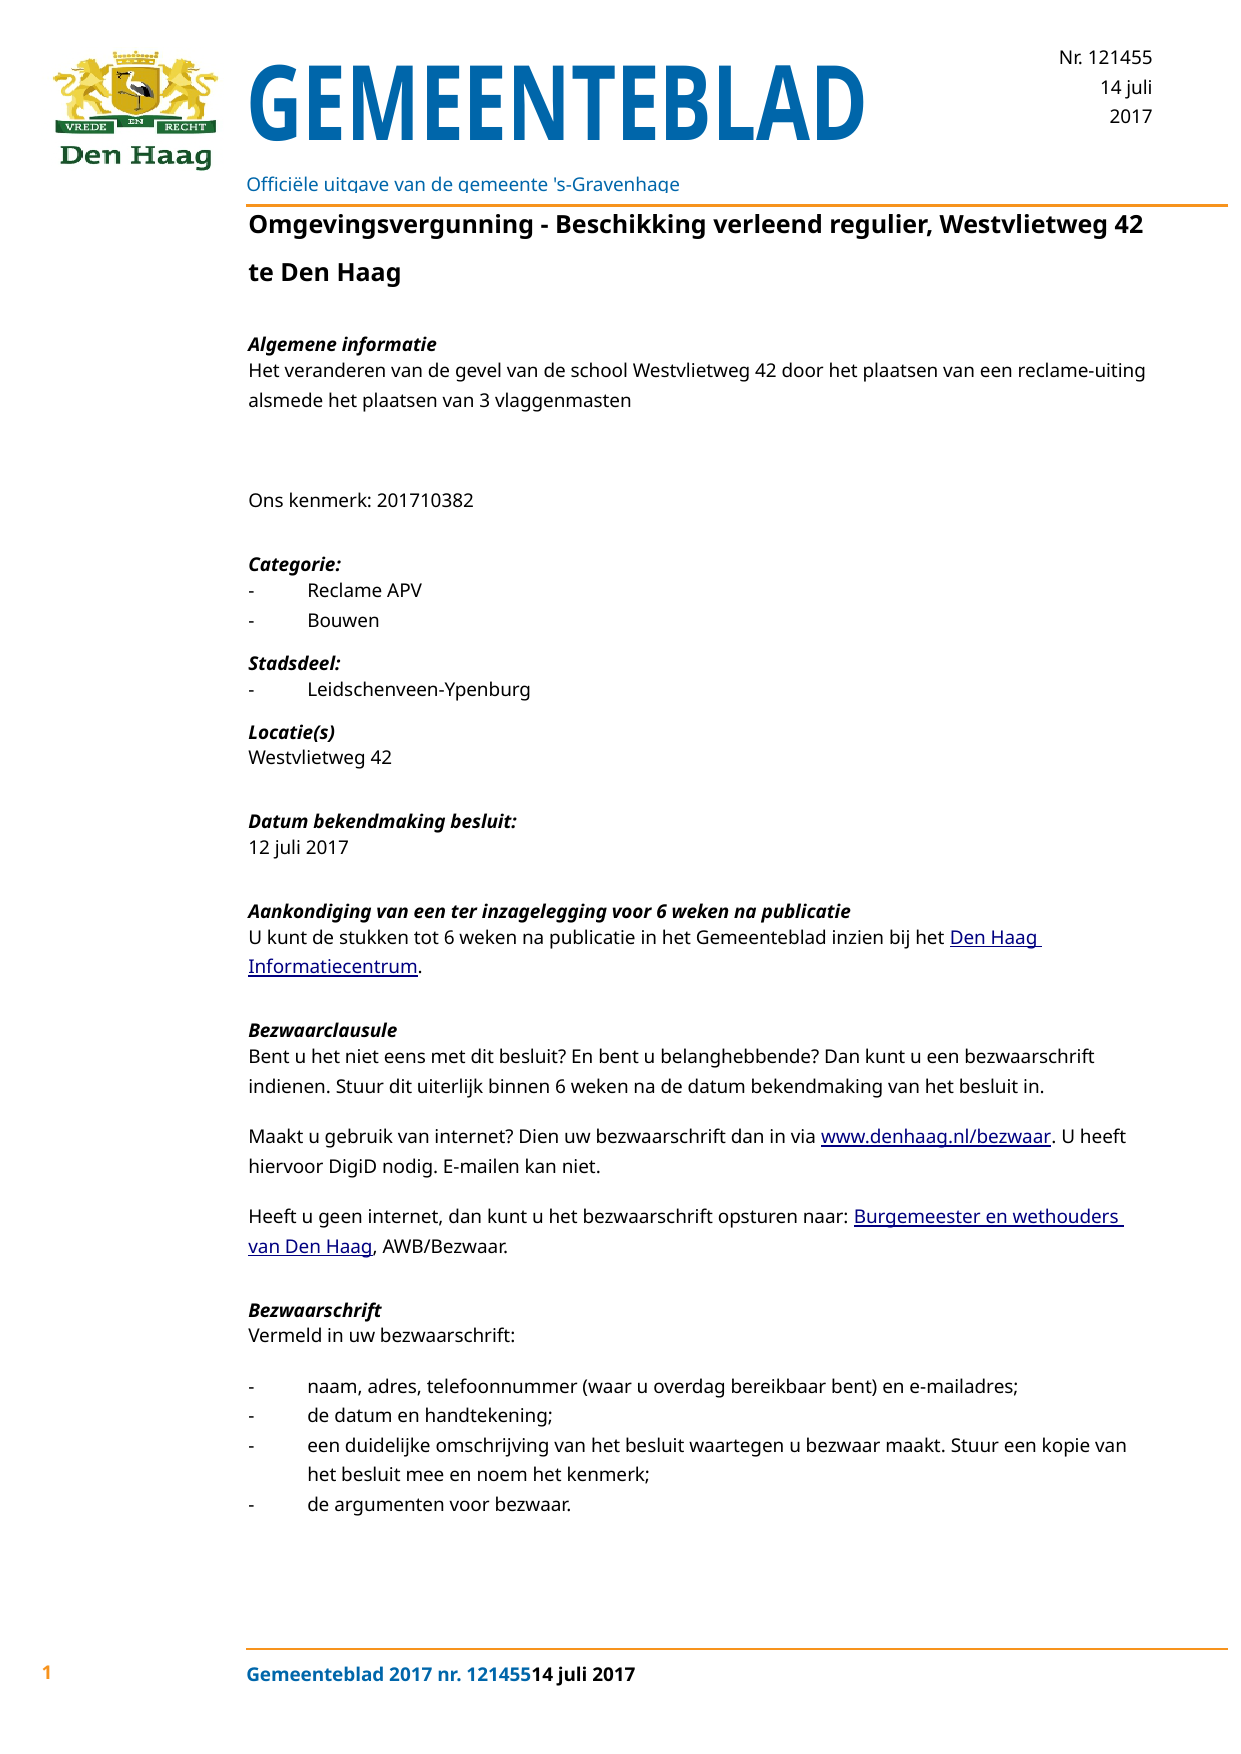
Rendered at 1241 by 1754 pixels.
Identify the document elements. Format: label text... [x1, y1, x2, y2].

text Vermeld in uw bezwaarschrift: [248, 1322, 1152, 1348]
text Ons kenmerk: 201710382 [248, 488, 1152, 513]
text Maakt u gebruik van internet? Dien uw bezwaarschrift dan in via www.denhaag.nl/bezwaar. U heeft hiervoor DigiD nodig. E-mailen kan niet. [248, 1123, 1152, 1178]
list een duidelijke omschrijving van het besluit waartegen u bezwaar maakt. Stuur een kopie van het besluit mee en noem het kenmerk; [248, 1432, 1152, 1487]
list naam, adres, telefoonnummer (waar u overdag bereikbaar bent) en e-mailadres; [248, 1373, 1152, 1399]
text Heeft u geen internet, dan kunt u het bezwaarschrift opsturen naar: Burgemeester en wethouders van Den Haag, AWB/Bezwaar. [248, 1203, 1152, 1258]
text Aankondiging van een ter inzagelegging voor 6 weken na publicatie [248, 898, 1152, 924]
text Bezwaarclausule [248, 1017, 1152, 1043]
text Bezwaarschrift [248, 1297, 1152, 1322]
list de datum en handtekening; [248, 1402, 1152, 1428]
text 12 juli 2017 [248, 834, 1152, 860]
text Categorie: [248, 552, 1152, 577]
text Algemene informatie [248, 331, 1152, 357]
text Omgevingsvergunning - Beschikking verleend regulier, Westvlietweg 42 te Den Haag [248, 207, 1152, 288]
text Westvlietweg 42 [248, 744, 1152, 770]
text Locatie(s) [248, 719, 1152, 744]
text Het veranderen van de gevel van de school Westvlietweg 42 door het plaatsen van een reclame-uiting alsmede het plaatsen van 3 vlaggenmasten [248, 357, 1152, 412]
list Reclame APV [248, 577, 1152, 603]
list de argumenten voor bezwaar. [248, 1491, 1152, 1517]
text U kunt de stukken tot 6 weken na publicatie in het Gemeenteblad inzien bij het Den Haag Informatiecentrum. [248, 924, 1152, 979]
list Leidschenveen-Ypenburg [248, 676, 1152, 701]
text Datum bekendmaking besluit: [248, 808, 1152, 834]
text Stadsdeel: [248, 650, 1152, 676]
picture [41, 47, 231, 172]
list Bouwen [248, 607, 1152, 633]
text Bent u het niet eens met dit besluit? En bent u belanghebbende? Dan kunt u een bezwaarschrift indienen. Stuur dit uiterlijk binnen 6 weken na de datum bekendmaking van het besluit in. [248, 1043, 1152, 1098]
